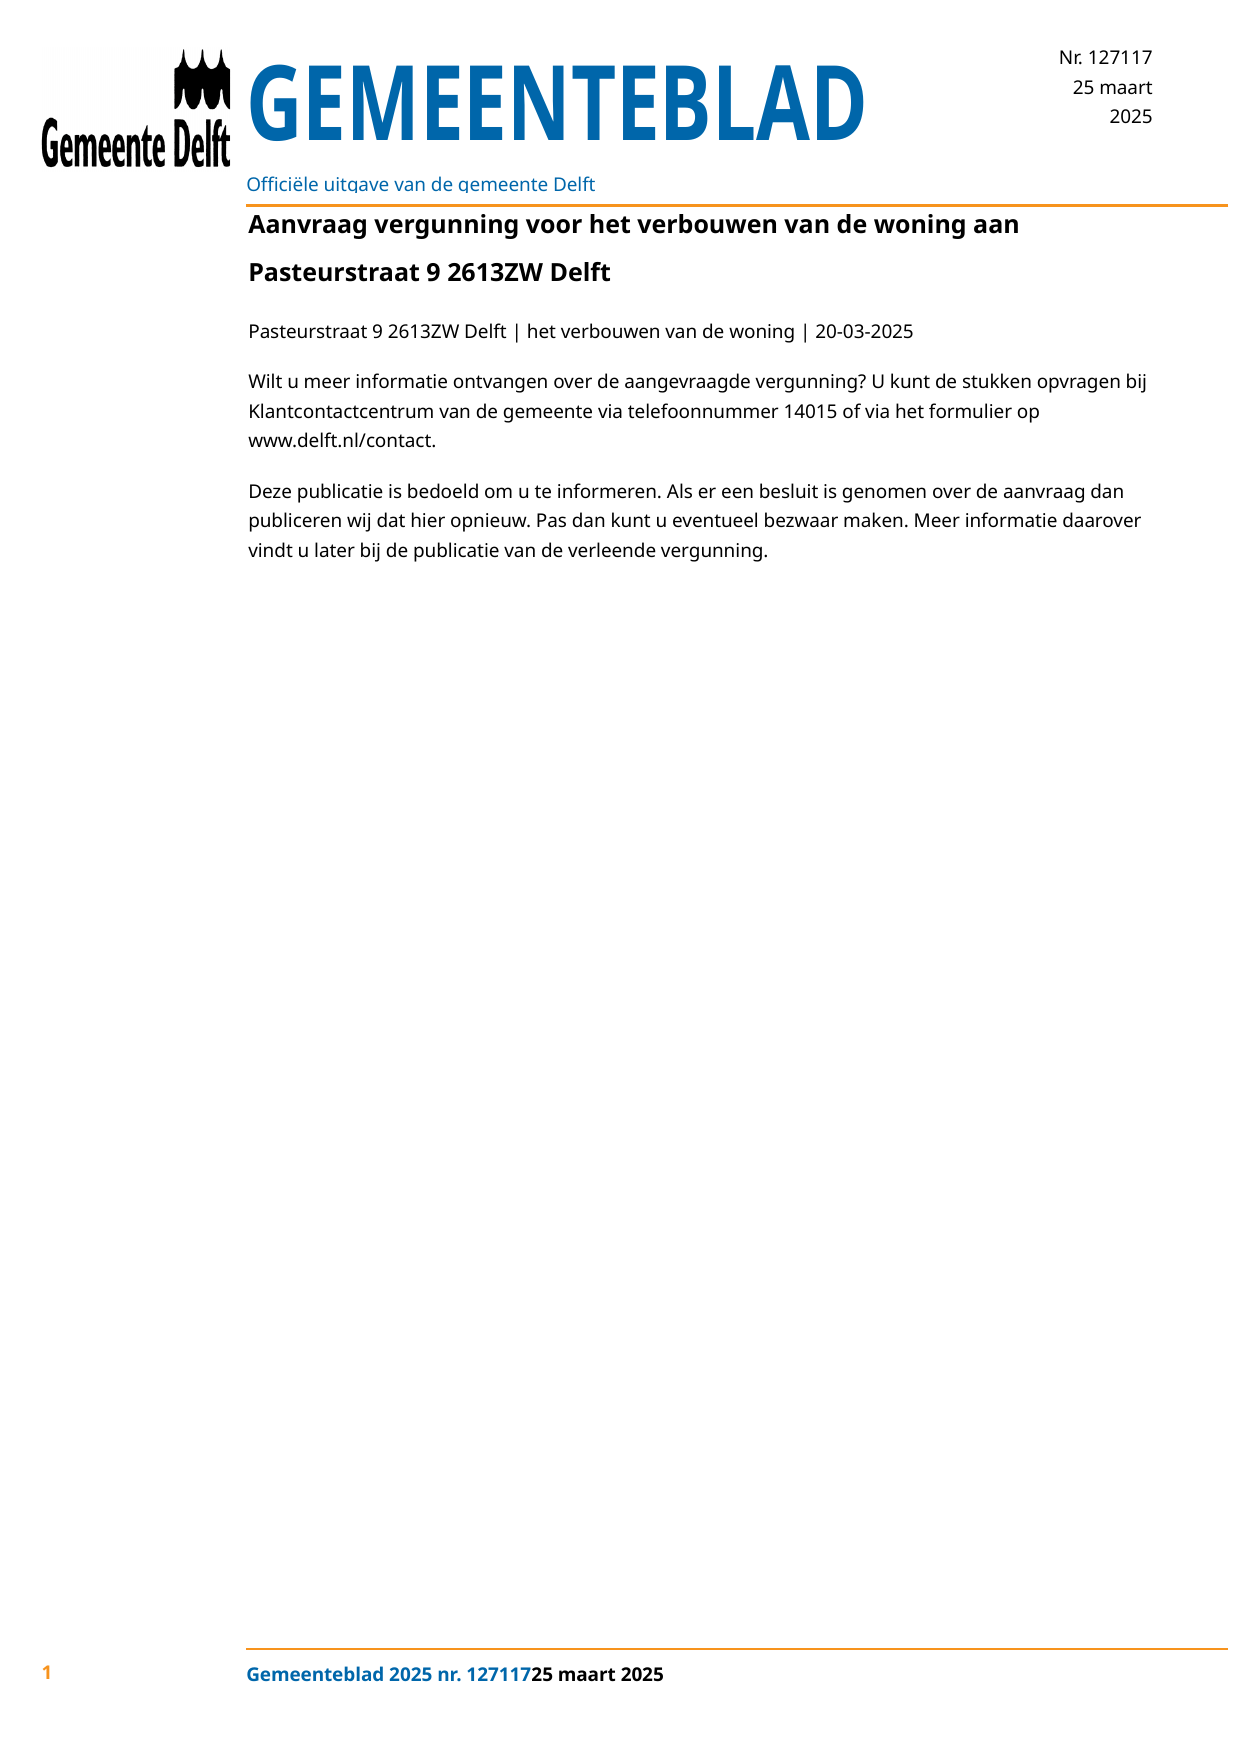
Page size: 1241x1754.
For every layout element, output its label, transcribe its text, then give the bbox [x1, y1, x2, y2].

text Aanvraag vergunning voor het verbouwen van de woning aan Pasteurstraat 9 2613ZW Delft [248, 207, 1152, 288]
picture [41, 47, 231, 172]
text Deze publicatie is bedoeld om u te informeren. Als er een besluit is genomen over de aanvraag dan publiceren wij dat hier opnieuw. Pas dan kunt u eventueel bezwaar maken. Meer informatie daarover vindt u later bij de publicatie van de verleende vergunning. [248, 478, 1152, 563]
text Wilt u meer informatie ontvangen over de aangevraagde vergunning? U kunt de stukken opvragen bij Klantcontactcentrum van de gemeente via telefoonnummer 14015 of via het formulier op www.delft.nl/contact. [248, 368, 1152, 453]
text Pasteurstraat 9 2613ZW Delft | het verbouwen van de woning | 20-03-2025 [248, 318, 1152, 344]
